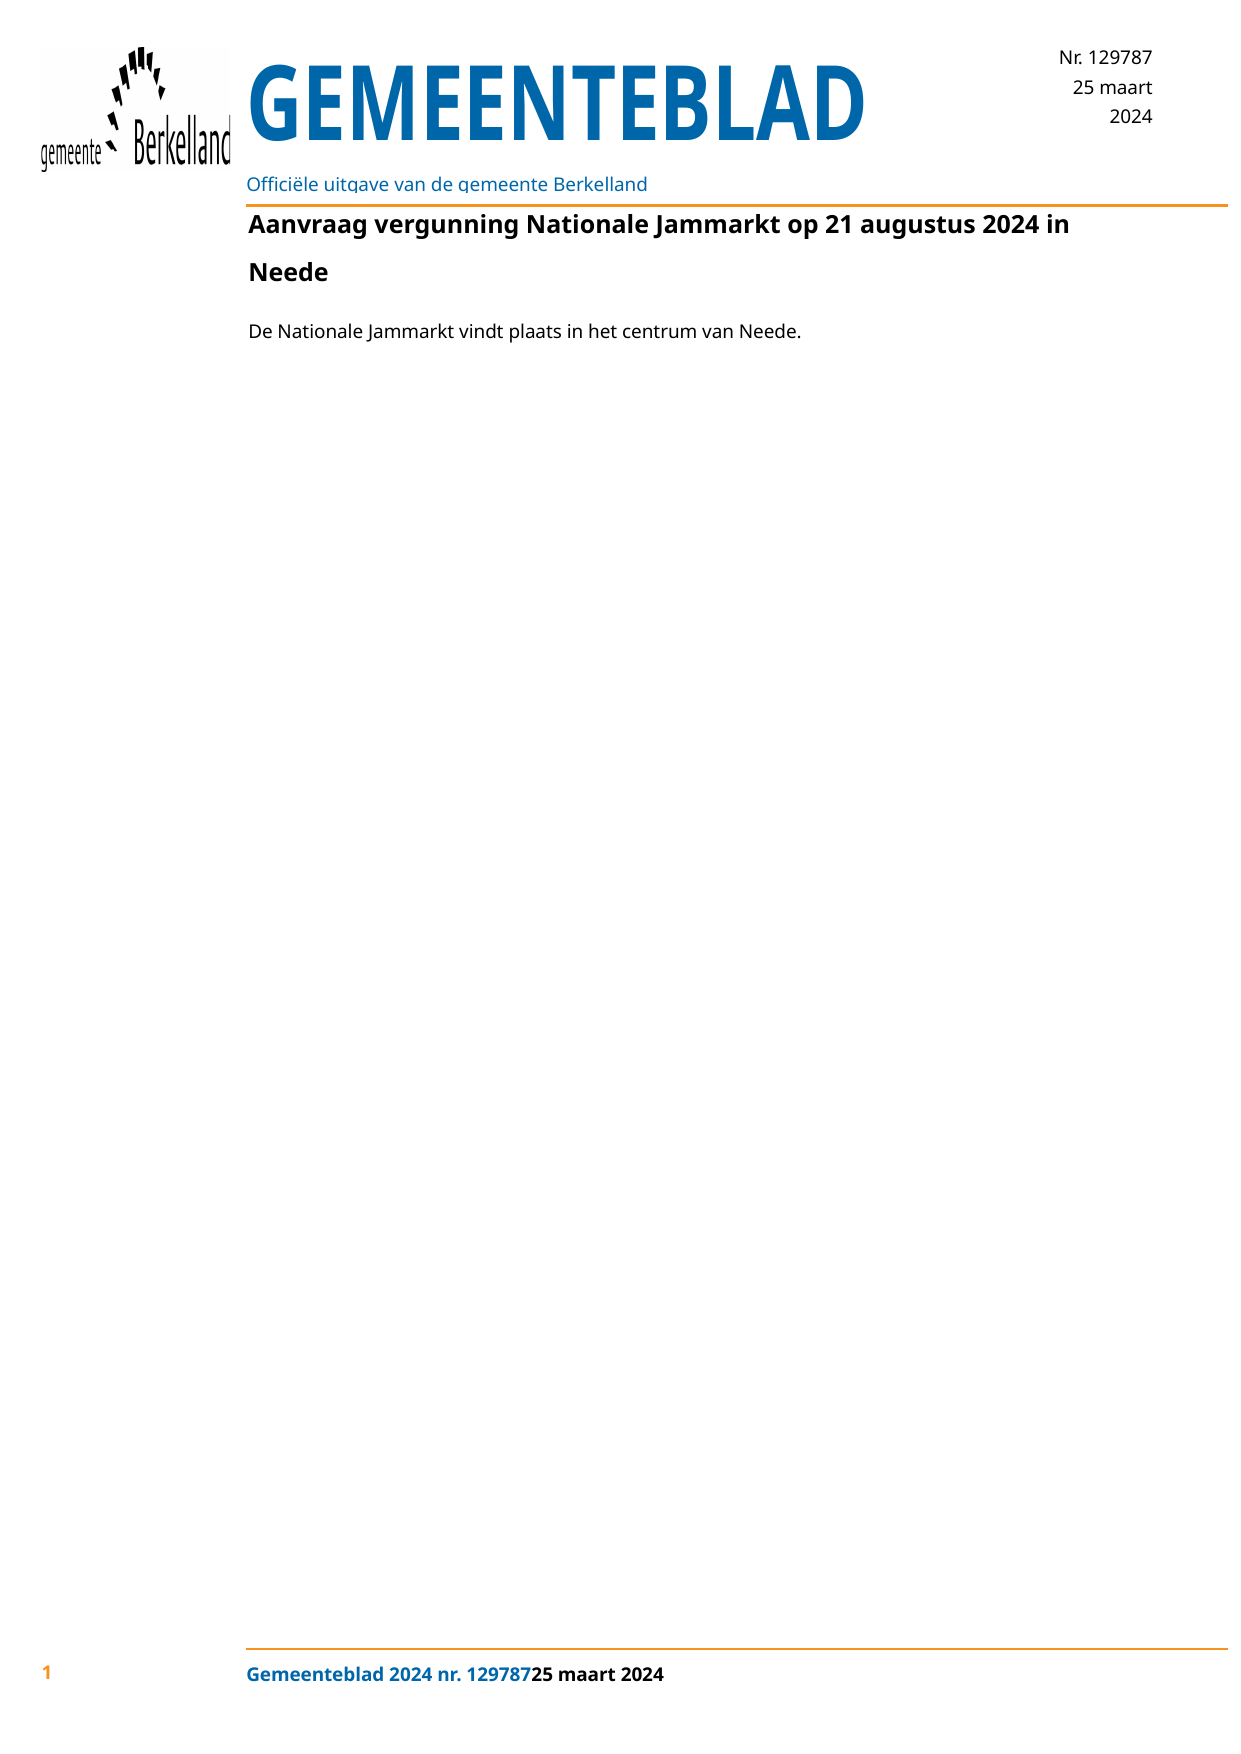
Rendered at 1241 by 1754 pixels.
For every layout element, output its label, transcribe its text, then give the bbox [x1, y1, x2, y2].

picture [41, 47, 231, 172]
text De Nationale Jammarkt vindt plaats in het centrum van Neede. [248, 318, 1152, 344]
text Aanvraag vergunning Nationale Jammarkt op 21 augustus 2024 in Neede [248, 207, 1152, 288]
